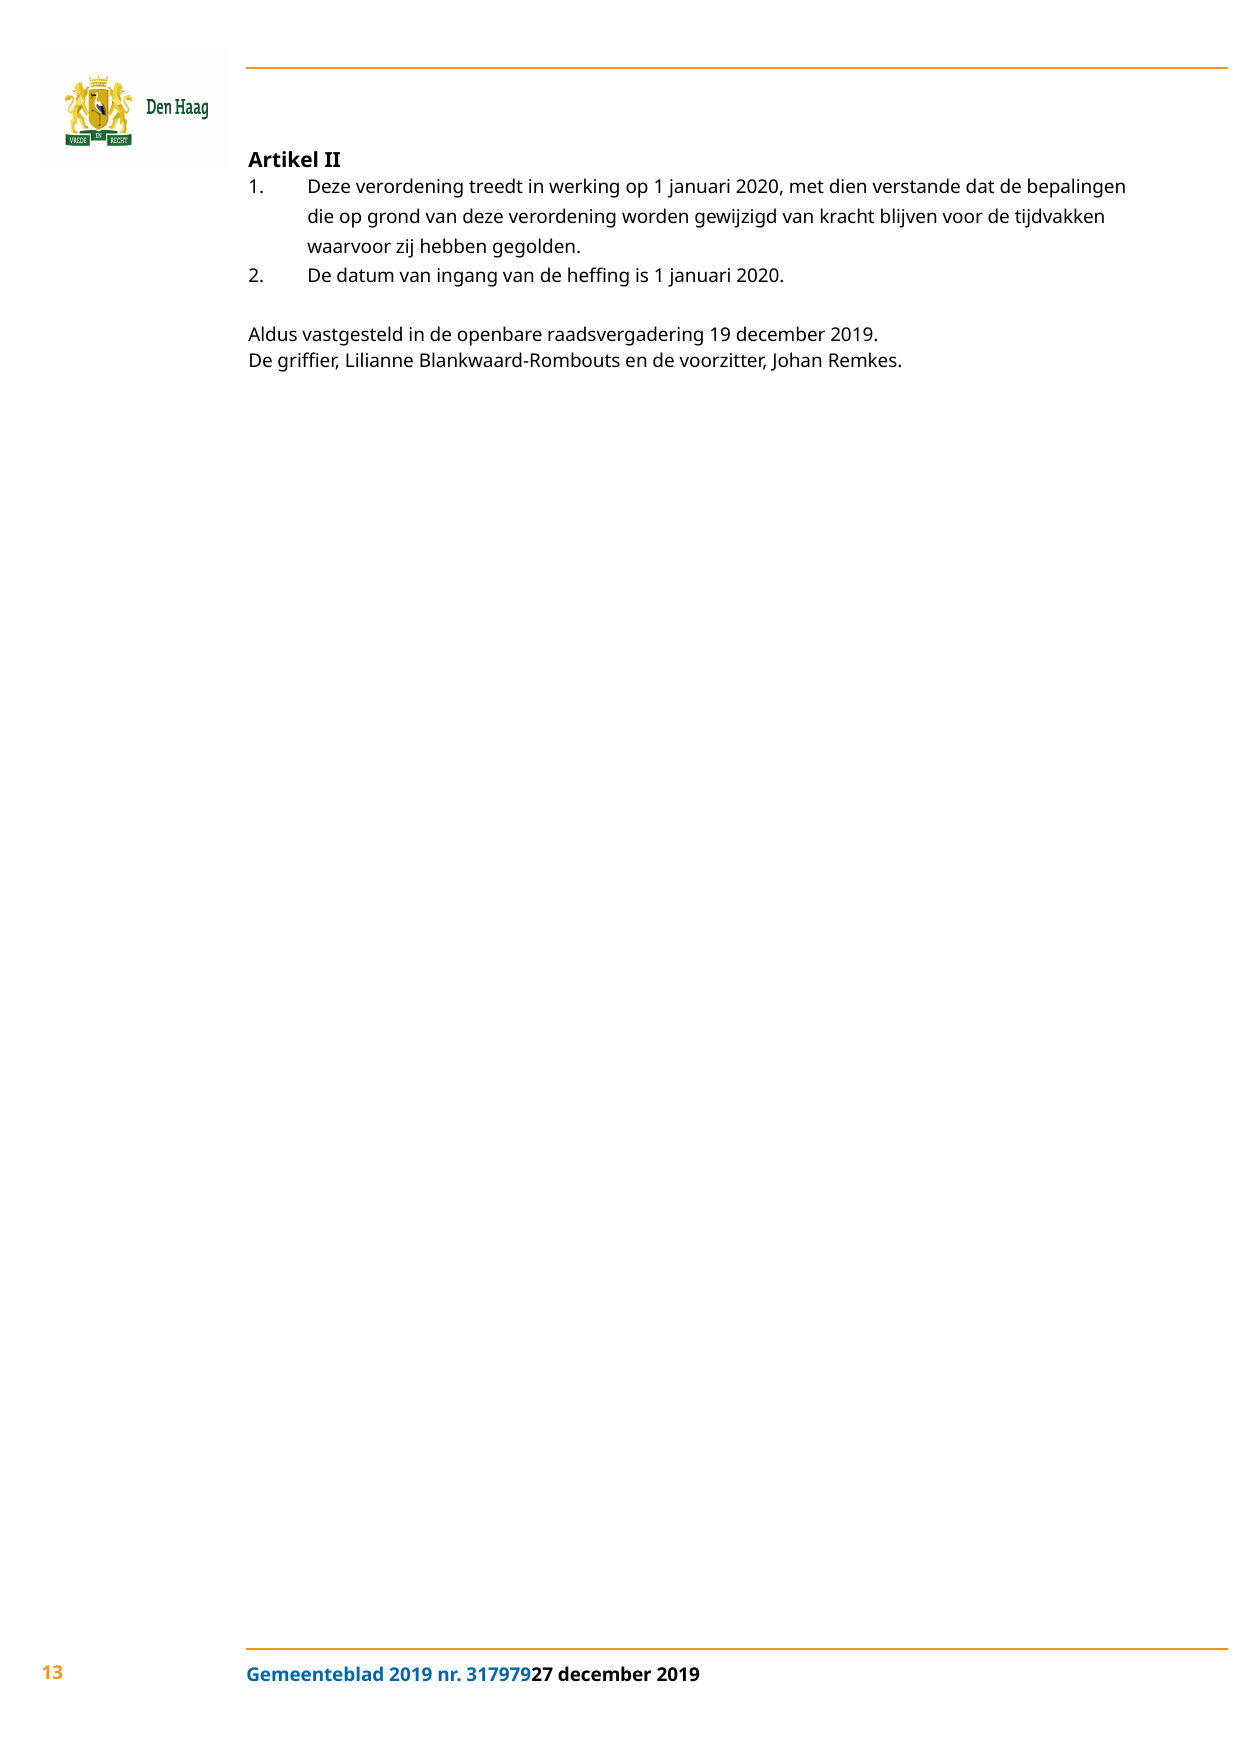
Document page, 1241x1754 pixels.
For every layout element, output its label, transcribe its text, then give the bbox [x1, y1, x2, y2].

picture [41, 47, 231, 172]
text Artikel II [248, 145, 1152, 174]
text De griffier, Lilianne Blankwaard-Rombouts en de voorzitter, Johan Remkes. [248, 347, 1152, 373]
list De datum van ingang van de heffing is 1 januari 2020. [248, 262, 1152, 288]
text Aldus vastgesteld in de openbare raadsvergadering 19 december 2019. [248, 322, 1152, 347]
list Deze verordening treedt in werking op 1 januari 2020, met dien verstande dat de bepalingen die op grond van deze verordening worden gewijzigd van kracht blijven voor de tijdvakken waarvoor zij hebben gegolden. [248, 174, 1152, 258]
